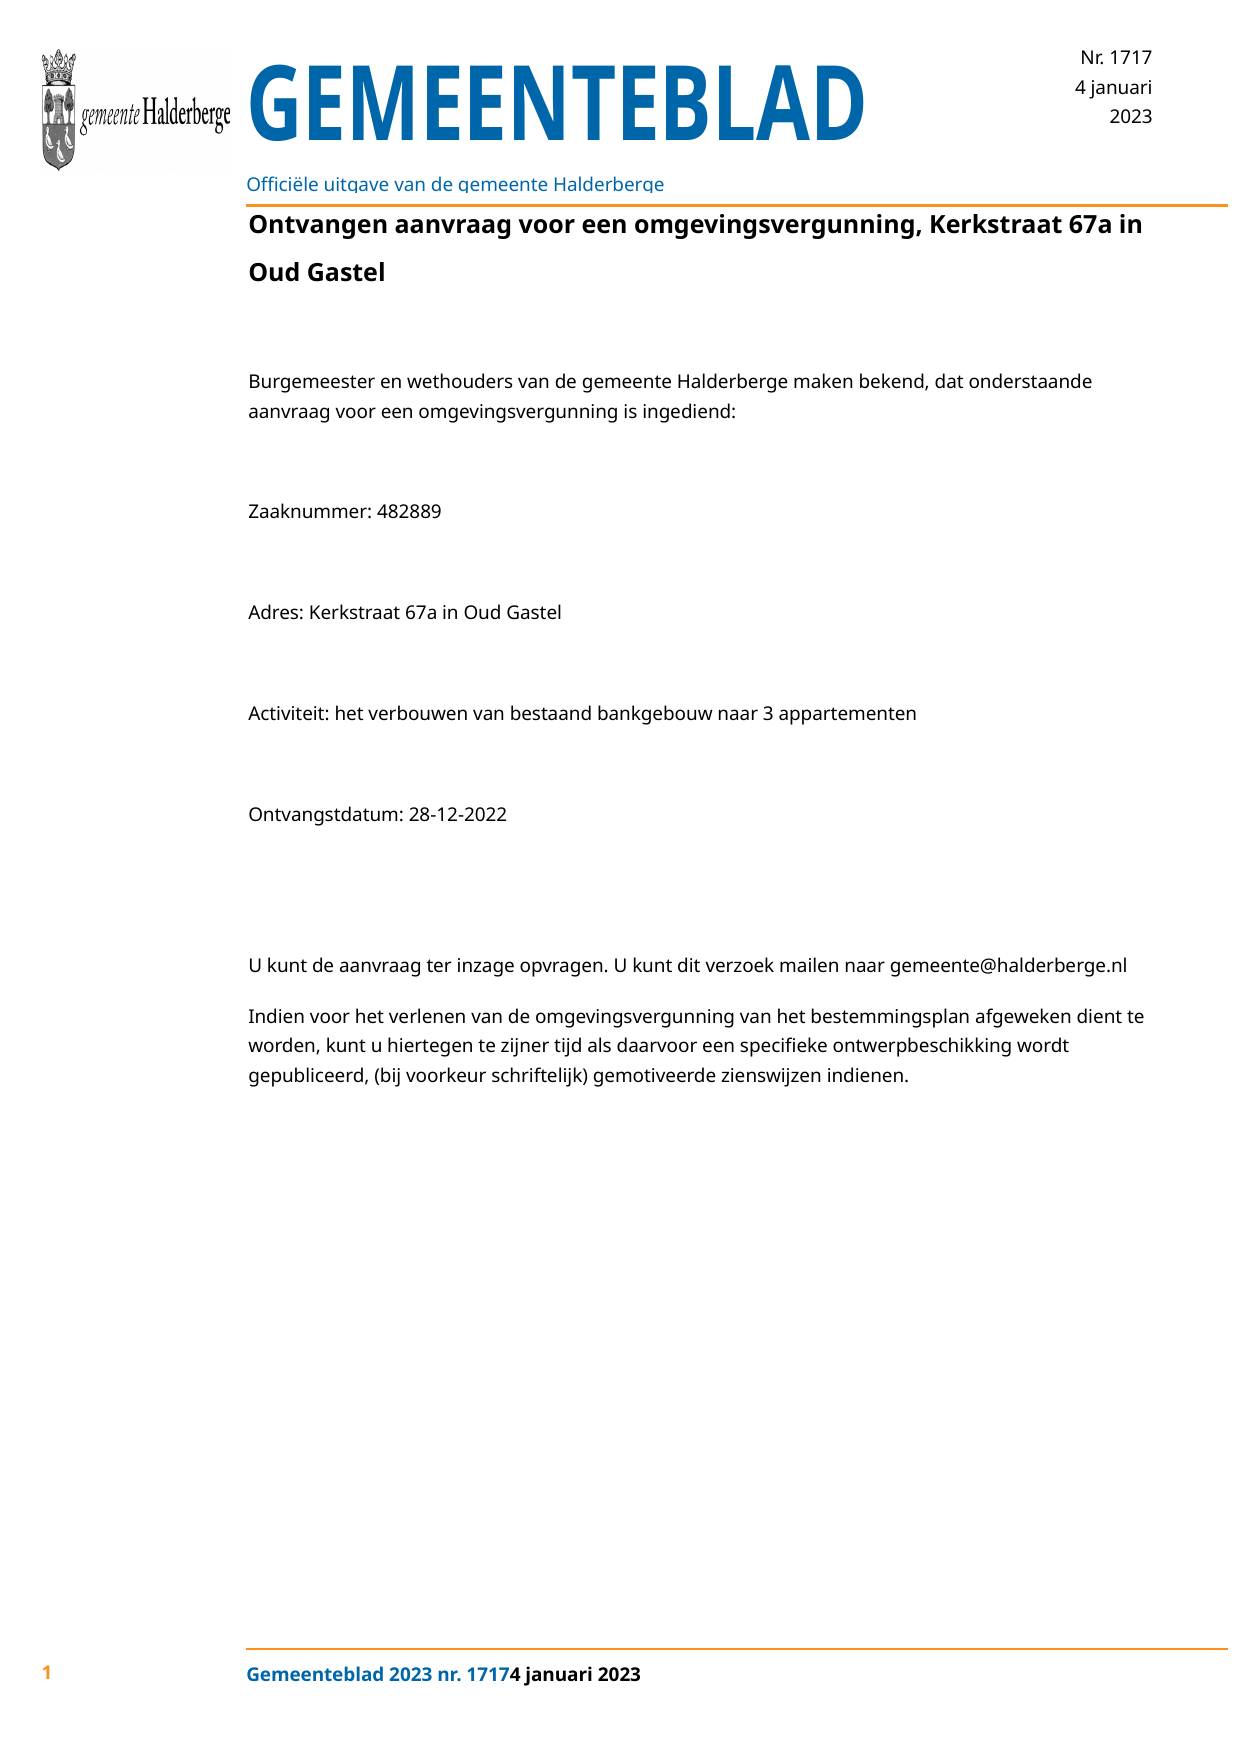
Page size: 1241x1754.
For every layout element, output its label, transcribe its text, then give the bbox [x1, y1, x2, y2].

text Burgemeester en wethouders van de gemeente Halderberge maken bekend, dat onderstaande aanvraag voor een omgevingsvergunning is ingediend: [248, 368, 1152, 424]
text Ontvangen aanvraag voor een omgevingsvergunning, Kerkstraat 67a in Oud Gastel [248, 207, 1152, 288]
text Zaaknummer: 482889 [248, 499, 1152, 524]
text Ontvangstdatum: 28-12-2022 [248, 801, 1152, 827]
picture [41, 47, 231, 172]
text U kunt de aanvraag ter inzage opvragen. U kunt dit verzoek mailen naar gemeente@halderberge.nl [248, 952, 1152, 978]
text Indien voor het verlenen van de omgevingsvergunning van het bestemmingsplan afgeweken dient te worden, kunt u hiertegen te zijner tijd als daarvoor een specifieke ontwerpbeschikking wordt gepubliceerd, (bij voorkeur schriftelijk) gemotiveerde zienswijzen indienen. [248, 1003, 1152, 1088]
text Activiteit: het verbouwen van bestaand bankgebouw naar 3 appartementen [248, 700, 1152, 726]
text Adres: Kerkstraat 67a in Oud Gastel [248, 599, 1152, 625]
